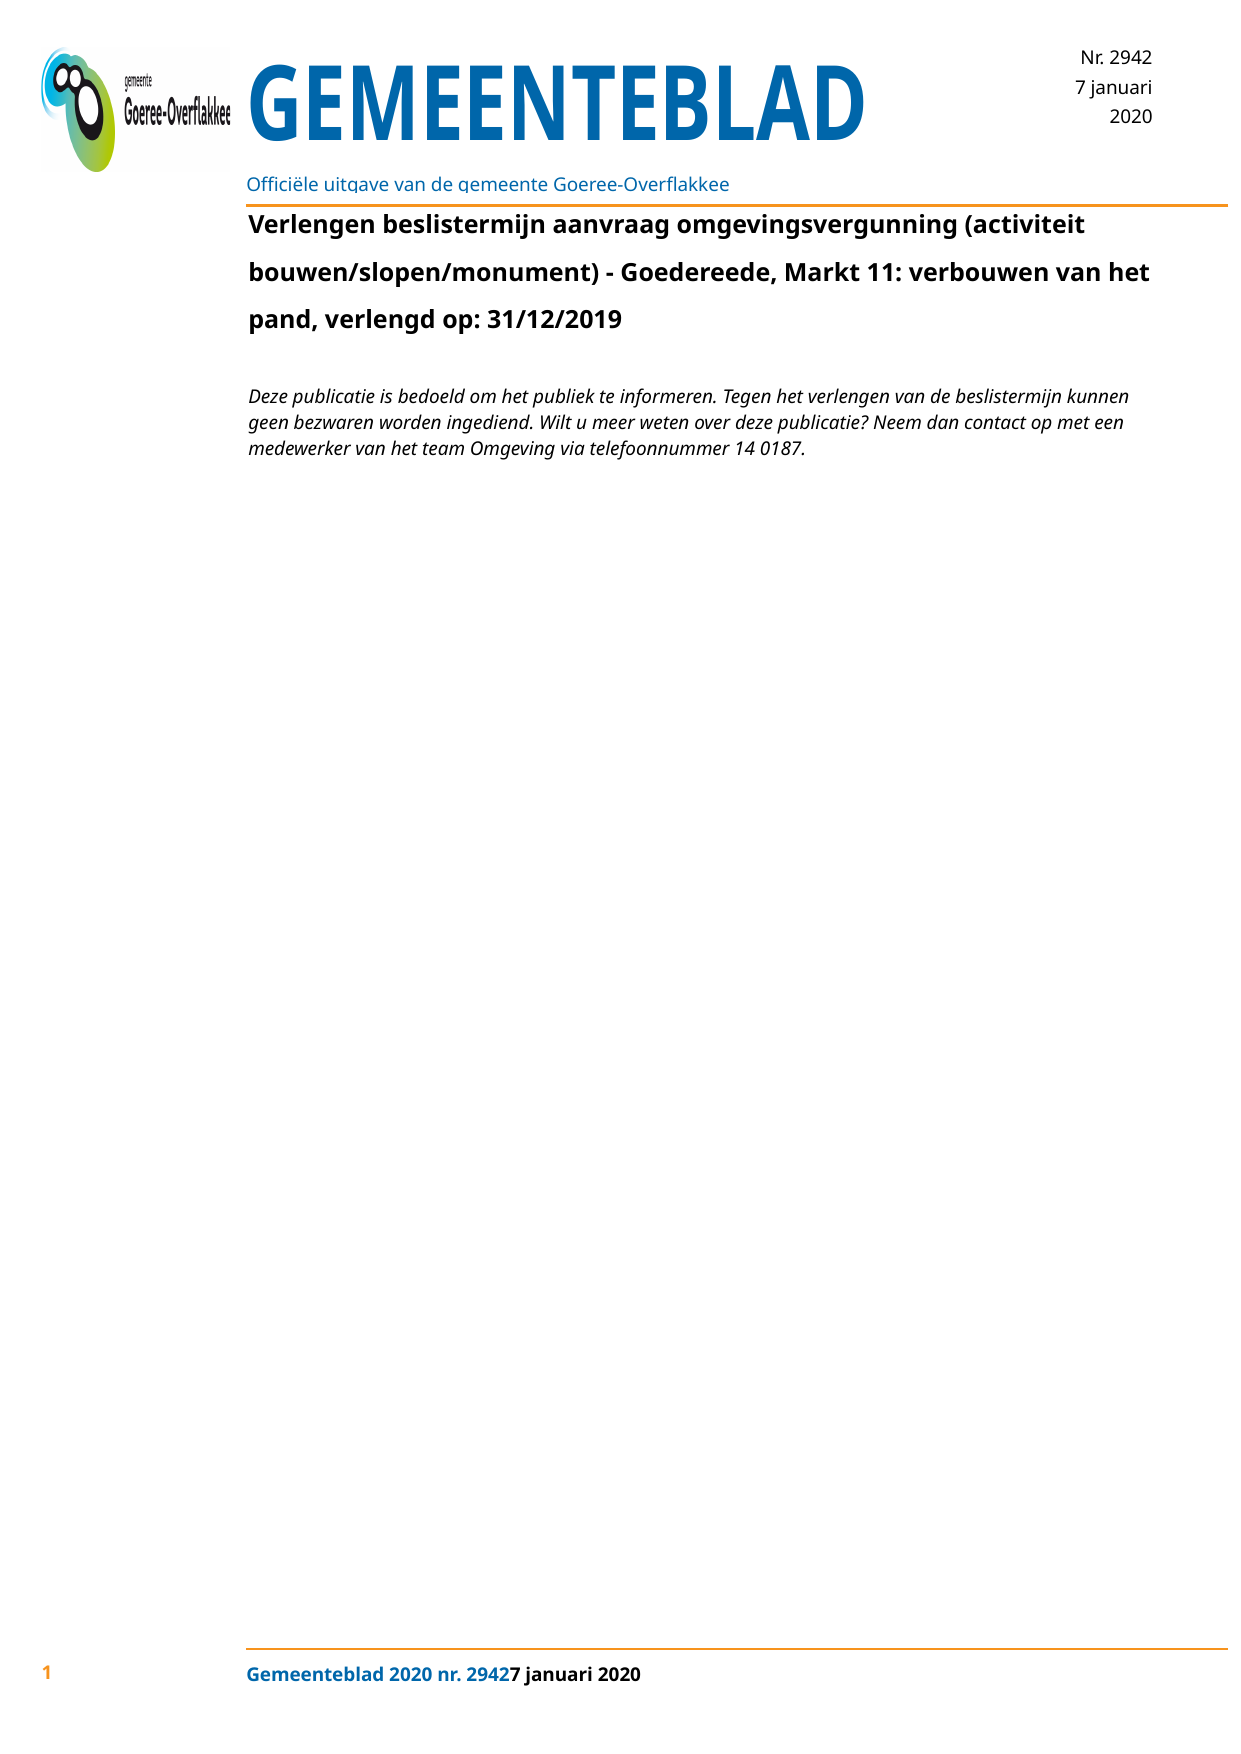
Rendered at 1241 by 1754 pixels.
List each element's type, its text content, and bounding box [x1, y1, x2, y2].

text Verlengen beslistermijn aanvraag omgevingsvergunning (activiteit bouwen/slopen/monument) - Goedereede, Markt 11: verbouwen van het pand, verlengd op: 31/12/2019 [248, 207, 1152, 336]
picture [41, 47, 231, 172]
text Deze publicatie is bedoeld om het publiek te informeren. Tegen het verlengen van de beslistermijn kunnen geen bezwaren worden ingediend. Wilt u meer weten over deze publicatie? Neem dan contact op met een medewerker van het team Omgeving via telefoonnummer 14 0187. [248, 384, 1152, 461]
